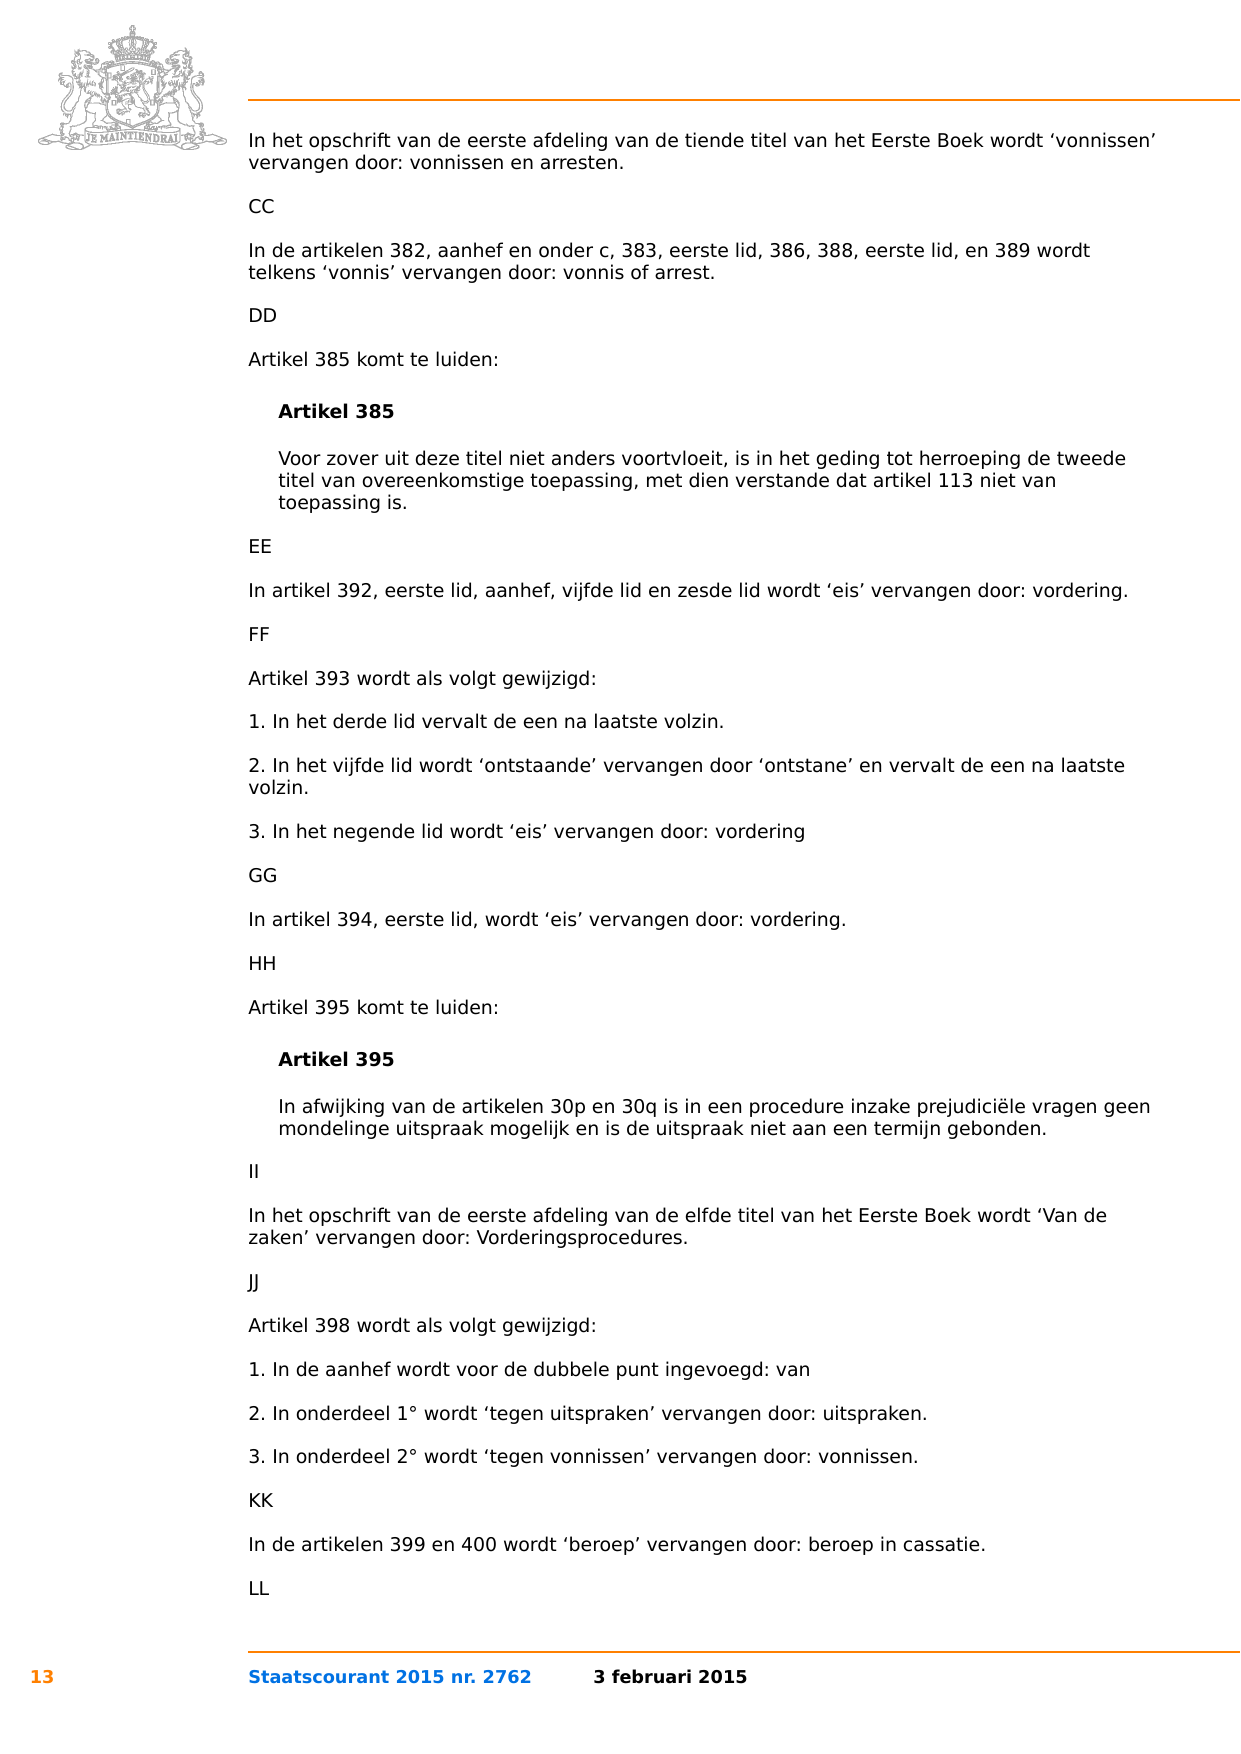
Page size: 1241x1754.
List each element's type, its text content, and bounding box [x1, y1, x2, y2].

text Artikel 393 wordt als volgt gewijzigd: [248, 668, 1163, 689]
text 2. In onderdeel 1° wordt ‘tegen uitspraken’ vervangen door: uitspraken. [248, 1403, 1163, 1424]
text 1. In de aanhef wordt voor de dubbele punt ingevoegd: van [248, 1359, 1163, 1381]
text Artikel 398 wordt als volgt gewijzigd: [248, 1315, 1163, 1337]
text CC [248, 196, 1163, 218]
picture [38, 25, 227, 150]
text 3. In onderdeel 2° wordt ‘tegen vonnissen’ vervangen door: vonnissen. [248, 1446, 1163, 1468]
text 1. In het derde lid vervalt de een na laatste volzin. [248, 711, 1163, 733]
text GG [248, 865, 1163, 887]
text LL [248, 1578, 1163, 1600]
text HH [248, 953, 1163, 975]
text In de artikelen 382, aanhef en onder c, 383, eerste lid, 386, 388, eerste lid, en 389 wordt telkens ‘vonnis’ vervangen door: vonnis of arrest. [248, 239, 1163, 283]
text EE [248, 536, 1163, 558]
text In afwijking van de artikelen 30p en 30q is in een procedure inzake prejudiciële vragen geen mondelinge uitspraak mogelijk en is de uitspraak niet aan een termijn gebonden. [278, 1096, 1163, 1139]
text KK [248, 1490, 1163, 1512]
text 3. In het negende lid wordt ‘eis’ vervangen door: vordering [248, 821, 1163, 843]
text Artikel 395 komt te luiden: [248, 997, 1163, 1018]
subtitle Artikel 395 [278, 1048, 1163, 1071]
text Artikel 385 komt te luiden: [248, 349, 1163, 371]
text In artikel 392, eerste lid, aanhef, vijfde lid en zesde lid wordt ‘eis’ vervangen door: vordering. [248, 580, 1163, 602]
text DD [248, 305, 1163, 327]
text 2. In het vijfde lid wordt ‘ontstaande’ vervangen door ‘ontstane’ en vervalt de een na laatste volzin. [248, 755, 1163, 799]
text In de artikelen 399 en 400 wordt ‘beroep’ vervangen door: beroep in cassatie. [248, 1534, 1163, 1556]
text Voor zover uit deze titel niet anders voortvloeit, is in het geding tot herroeping de tweede titel van overeenkomstige toepassing, met dien verstande dat artikel 113 niet van toepassing is. [278, 448, 1163, 514]
text In het opschrift van de eerste afdeling van de elfde titel van het Eerste Boek wordt ‘Van de zaken’ vervangen door: Vorderingsprocedures. [248, 1205, 1163, 1249]
text II [248, 1161, 1163, 1183]
text In artikel 394, eerste lid, wordt ‘eis’ vervangen door: vordering. [248, 909, 1163, 931]
text FF [248, 624, 1163, 646]
text In het opschrift van de eerste afdeling van de tiende titel van het Eerste Boek wordt ‘vonnissen’ vervangen door: vonnissen en arresten. [248, 130, 1163, 174]
subtitle Artikel 385 [278, 401, 1163, 423]
text JJ [248, 1271, 1163, 1293]
